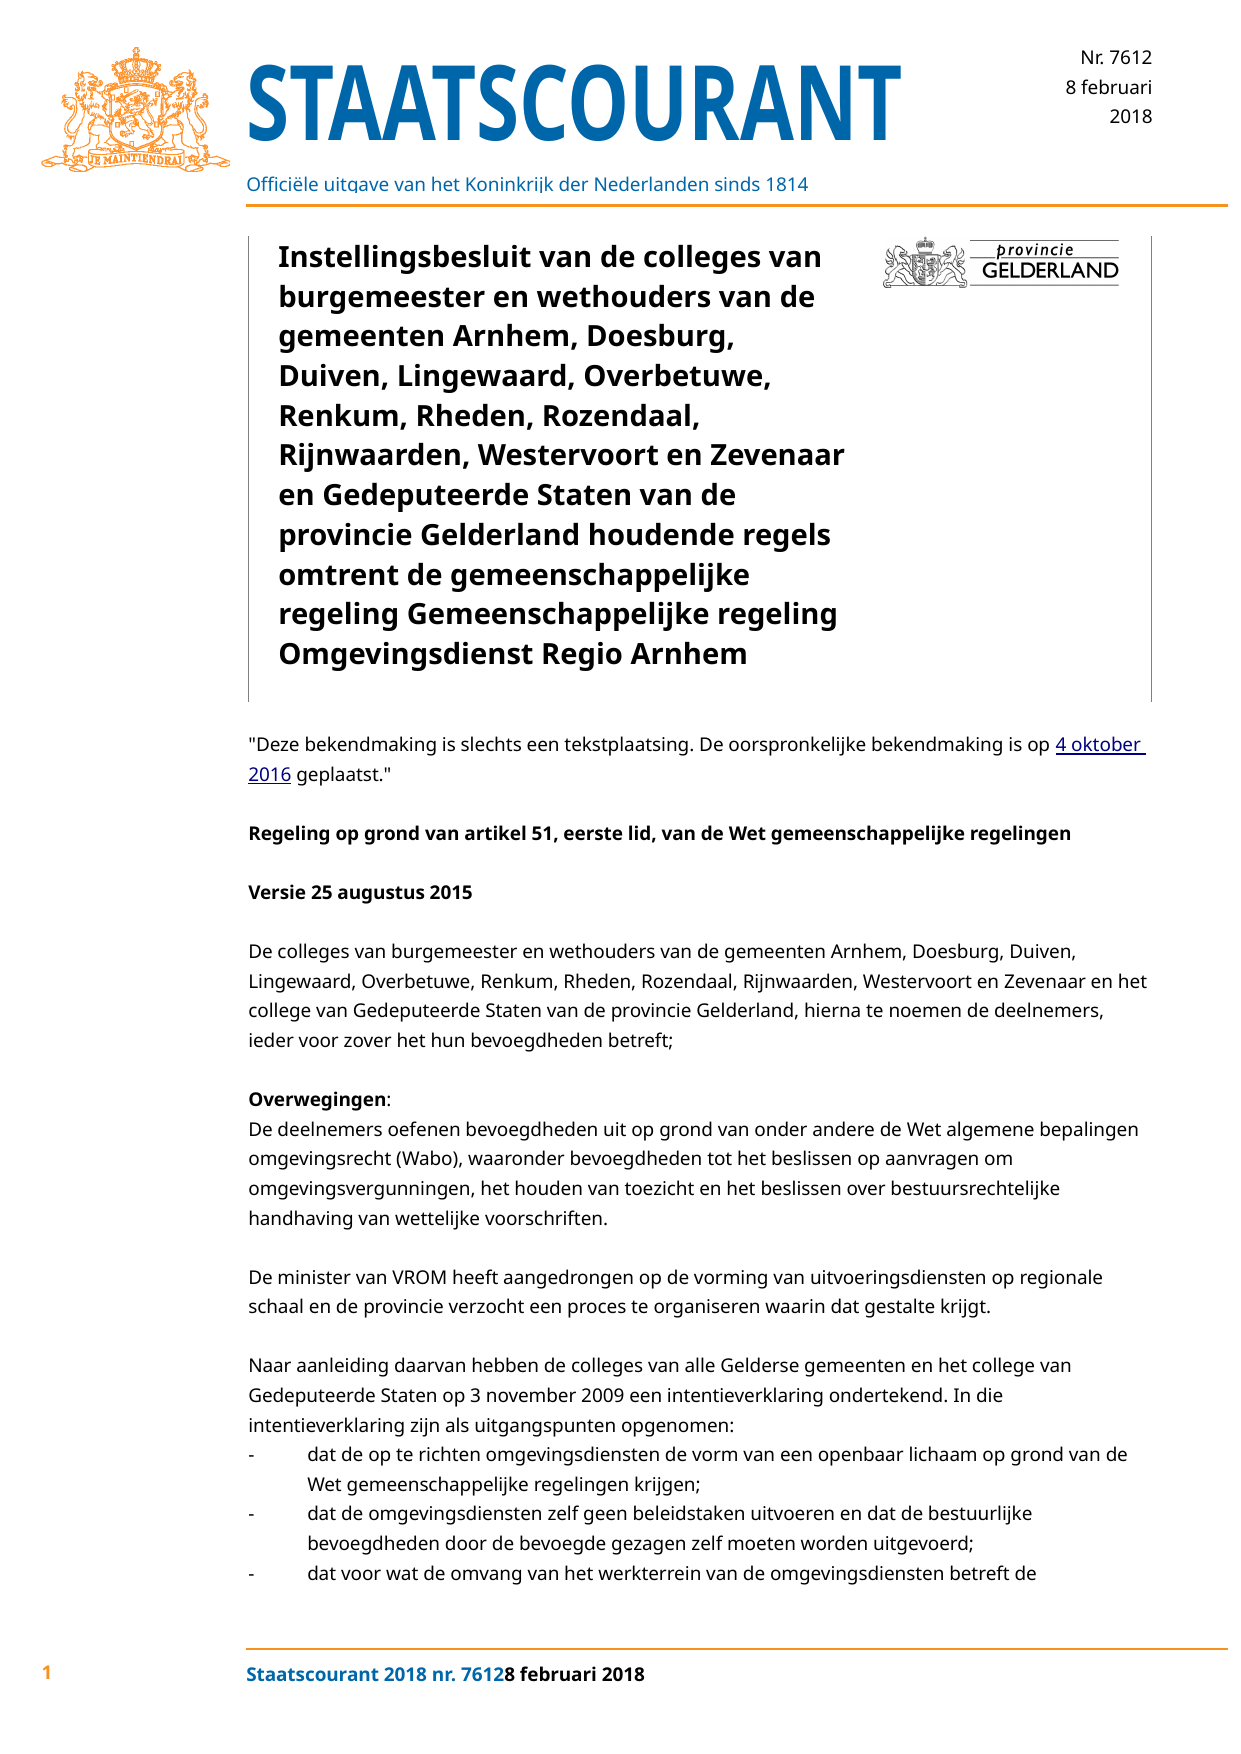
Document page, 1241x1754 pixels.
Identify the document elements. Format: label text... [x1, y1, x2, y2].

text Overwegingen: [248, 1086, 1152, 1112]
text Regeling op grond van artikel 51, eerste lid, van de Wet gemeenschappelijke regelingen [248, 820, 1152, 846]
text Naar aanleiding daarvan hebben de colleges van alle Gelderse gemeenten en het college van Gedeputeerde Staten op 3 november 2009 een intentieverklaring ondertekend. In die intentieverklaring zijn als uitgangspunten opgenomen: [248, 1353, 1152, 1438]
list dat voor wat de omvang van het werkterrein van de omgevingsdiensten betreft de [248, 1560, 1152, 1586]
text Versie 25 augustus 2015 [248, 879, 1152, 905]
table_header [850, 236, 1151, 702]
text De colleges van burgemeester en wethouders van de gemeenten Arnhem, Doesburg, Duiven, Lingewaard, Overbetuwe, Renkum, Rheden, Rozendaal, Rijnwaarden, Westervoort en Zevenaar en het college van Gedeputeerde Staten van de provincie Gelderland, hierna te noemen de deelnemers, ieder voor zover het hun bevoegdheden betreft; [248, 938, 1152, 1053]
picture [41, 47, 231, 172]
list dat de op te richten omgevingsdiensten de vorm van een openbaar lichaam op grond van de Wet gemeenschappelijke regelingen krijgen; [248, 1441, 1152, 1497]
table_header Instellingsbesluit van de colleges van burgemeester en wethouders van de gemeenten Arnhem, Doesburg, Duiven, Lingewaard, Overbetuwe, Renkum, Rheden, Rozendaal, Rijnwaarden, Westervoort en Zevenaar en Gedeputeerde Staten van de provincie Gelderland houdende regels omtrent de gemeenschappelijke regeling Gemeenschappelijke regeling Omgevingsdienst Regio Arnhem [249, 236, 850, 702]
text De deelnemers oefenen bevoegdheden uit op grond van onder andere de Wet algemene bepalingen omgevingsrecht (Wabo), waaronder bevoegdheden tot het beslissen op aanvragen om omgevingsvergunningen, het houden van toezicht en het beslissen over bestuursrechtelijke handhaving van wettelijke voorschriften. [248, 1116, 1152, 1231]
text De minister van VROM heeft aangedrongen op de vorming van uitvoeringsdiensten op regionale schaal en de provincie verzocht een proces te organiseren waarin dat gestalte krijgt. [248, 1264, 1152, 1319]
list dat de omgevingsdiensten zelf geen beleidstaken uitvoeren en dat de bestuurlijke bevoegdheden door de bevoegde gezagen zelf moeten worden uitgevoerd; [248, 1501, 1152, 1556]
text "Deze bekendmaking is slechts een tekstplaatsing. De oorspronkelijke bekendmaking is op 4 oktober 2016 geplaatst." [248, 731, 1152, 787]
picture [882, 236, 1119, 290]
